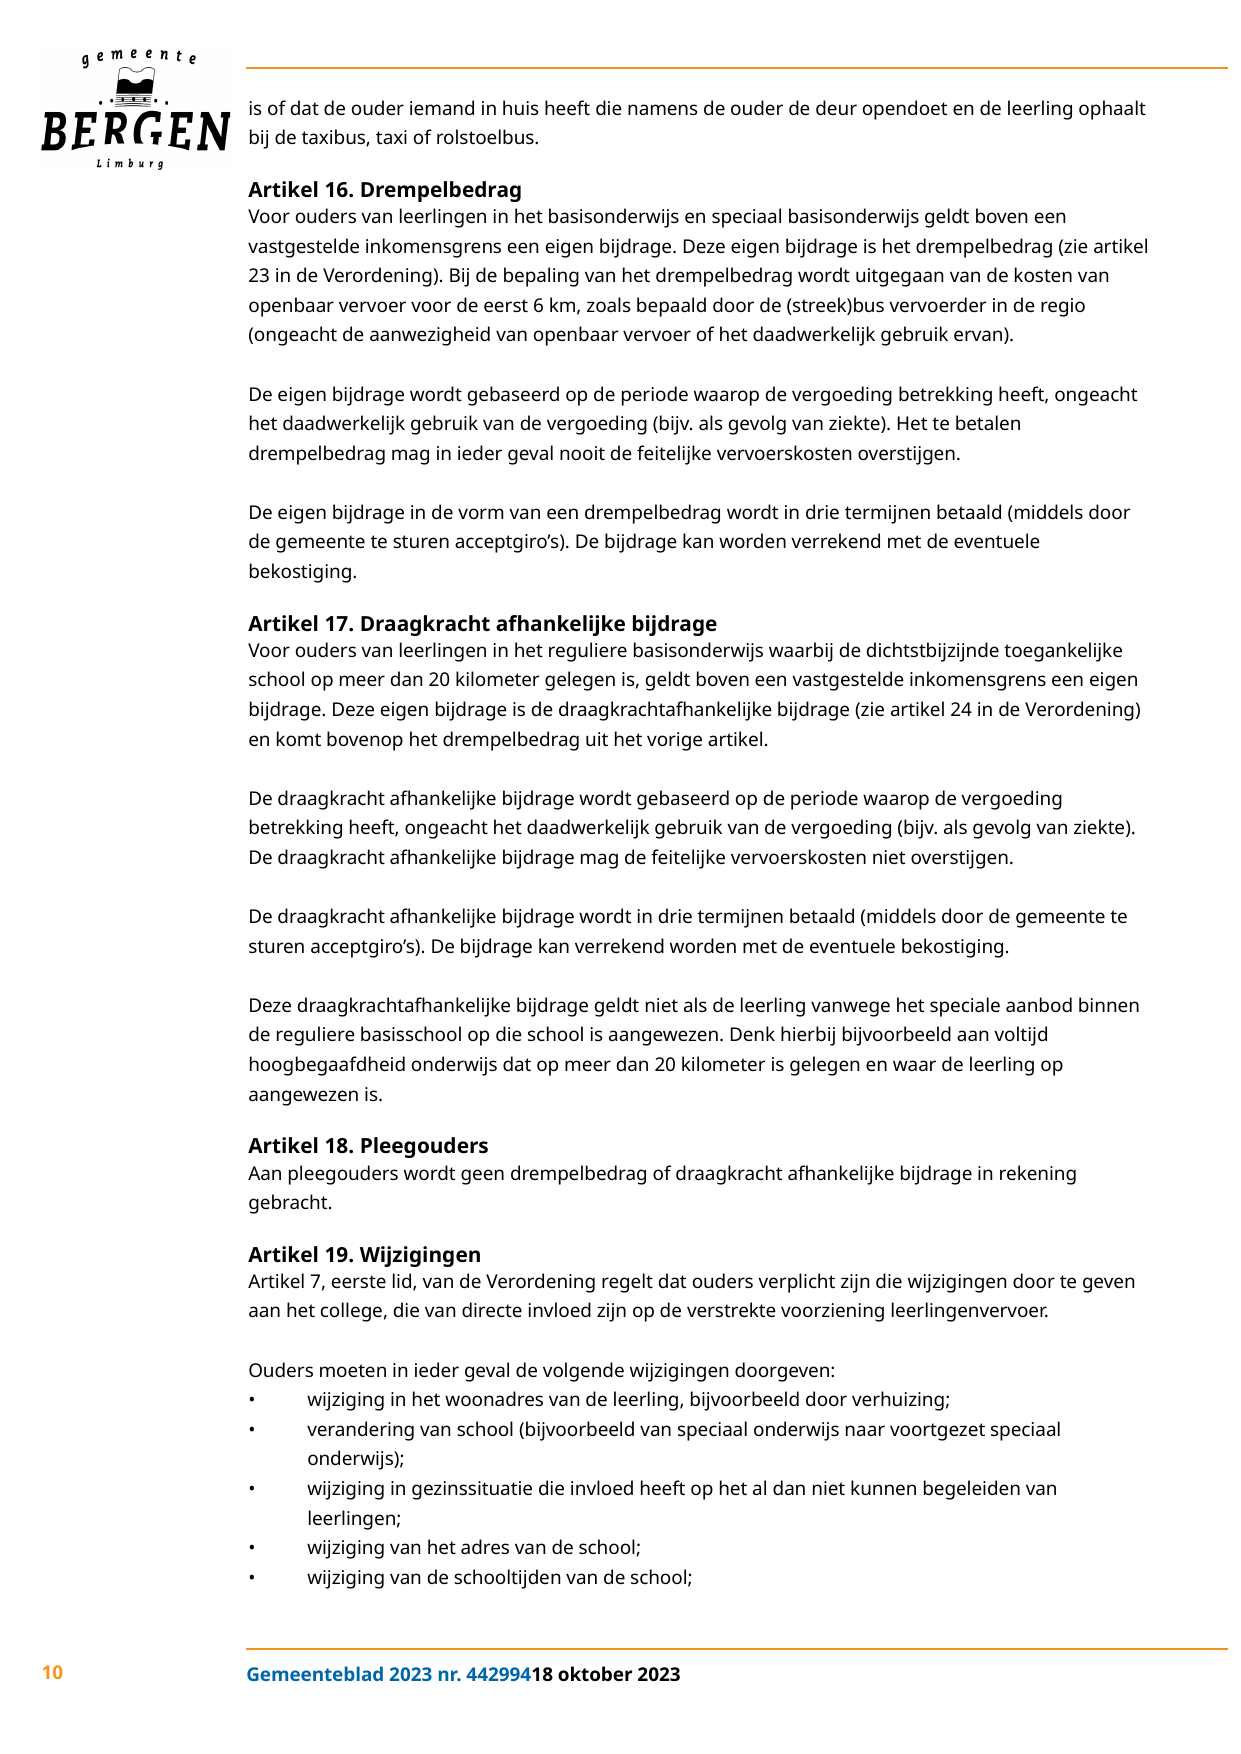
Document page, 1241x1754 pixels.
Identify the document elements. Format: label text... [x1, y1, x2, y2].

text Artikel 16. Drempelbedrag [248, 175, 1152, 203]
list wijziging van het adres van de school; [248, 1534, 1152, 1560]
text Ouders moeten in ieder geval de volgende wijzigingen doorgeven: [248, 1357, 1152, 1383]
list verandering van school (bijvoorbeeld van speciaal onderwijs naar voortgezet speciaal onderwijs); [248, 1416, 1152, 1471]
text Aan pleegouders wordt geen drempelbedrag of draagkracht afhankelijke bijdrage in rekening gebracht. [248, 1160, 1152, 1215]
list wijziging van de schooltijden van de school; [248, 1564, 1152, 1590]
text Artikel 17. Draagkracht afhankelijke bijdrage [248, 609, 1152, 637]
text Artikel 7, eerste lid, van de Verordening regelt dat ouders verplicht zijn die wijzigingen door te geven aan het college, die van directe invloed zijn op de verstrekte voorziening leerlingenvervoer. [248, 1268, 1152, 1323]
text De eigen bijdrage wordt gebaseerd op de periode waarop de vergoeding betrekking heeft, ongeacht het daadwerkelijk gebruik van de vergoeding (bijv. als gevolg van ziekte). Het te betalen drempelbedrag mag in ieder geval nooit de feitelijke vervoerskosten overstijgen. [248, 381, 1152, 466]
text is of dat de ouder iemand in huis heeft die namens de ouder de deur opendoet en de leerling ophaalt bij de taxibus, taxi of rolstoelbus. [248, 95, 1152, 150]
text De draagkracht afhankelijke bijdrage wordt gebaseerd op de periode waarop de vergoeding betrekking heeft, ongeacht het daadwerkelijk gebruik van de vergoeding (bijv. als gevolg van ziekte). De draagkracht afhankelijke bijdrage mag de feitelijke vervoerskosten niet overstijgen. [248, 785, 1152, 870]
text De eigen bijdrage in de vorm van een drempelbedrag wordt in drie termijnen betaald (middels door de gemeente te sturen acceptgiro’s). De bijdrage kan worden verrekend met de eventuele bekostiging. [248, 499, 1152, 584]
text Artikel 19. Wijzigingen [248, 1240, 1152, 1268]
text Artikel 18. Pleegouders [248, 1131, 1152, 1160]
text Deze draagkrachtafhankelijke bijdrage geldt niet als de leerling vanwege het speciale aanbod binnen de reguliere basisschool op die school is aangewezen. Denk hierbij bijvoorbeeld aan voltijd hoogbegaafdheid onderwijs dat op meer dan 20 kilometer is gelegen en waar de leerling op aangewezen is. [248, 992, 1152, 1107]
picture [41, 47, 231, 172]
text Voor ouders van leerlingen in het reguliere basisonderwijs waarbij de dichtstbijzijnde toegankelijke school op meer dan 20 kilometer gelegen is, geldt boven een vastgestelde inkomensgrens een eigen bijdrage. Deze eigen bijdrage is de draagkrachtafhankelijke bijdrage (zie artikel 24 in de Verordening) en komt bovenop het drempelbedrag uit het vorige artikel. [248, 637, 1152, 752]
list wijziging in het woonadres van de leerling, bijvoorbeeld door verhuizing; [248, 1386, 1152, 1412]
text De draagkracht afhankelijke bijdrage wordt in drie termijnen betaald (middels door de gemeente te sturen acceptgiro’s). De bijdrage kan verrekend worden met de eventuele bekostiging. [248, 903, 1152, 959]
text Voor ouders van leerlingen in het basisonderwijs en speciaal basisonderwijs geldt boven een vastgestelde inkomensgrens een eigen bijdrage. Deze eigen bijdrage is het drempelbedrag (zie artikel 23 in de Verordening). Bij de bepaling van het drempelbedrag wordt uitgegaan van de kosten van openbaar vervoer voor de eerst 6 km, zoals bepaald door de (streek)bus vervoerder in de regio (ongeacht de aanwezigheid van openbaar vervoer of het daadwerkelijk gebruik ervan). [248, 203, 1152, 347]
list wijziging in gezinssituatie die invloed heeft op het al dan niet kunnen begeleiden van leerlingen; [248, 1475, 1152, 1531]
